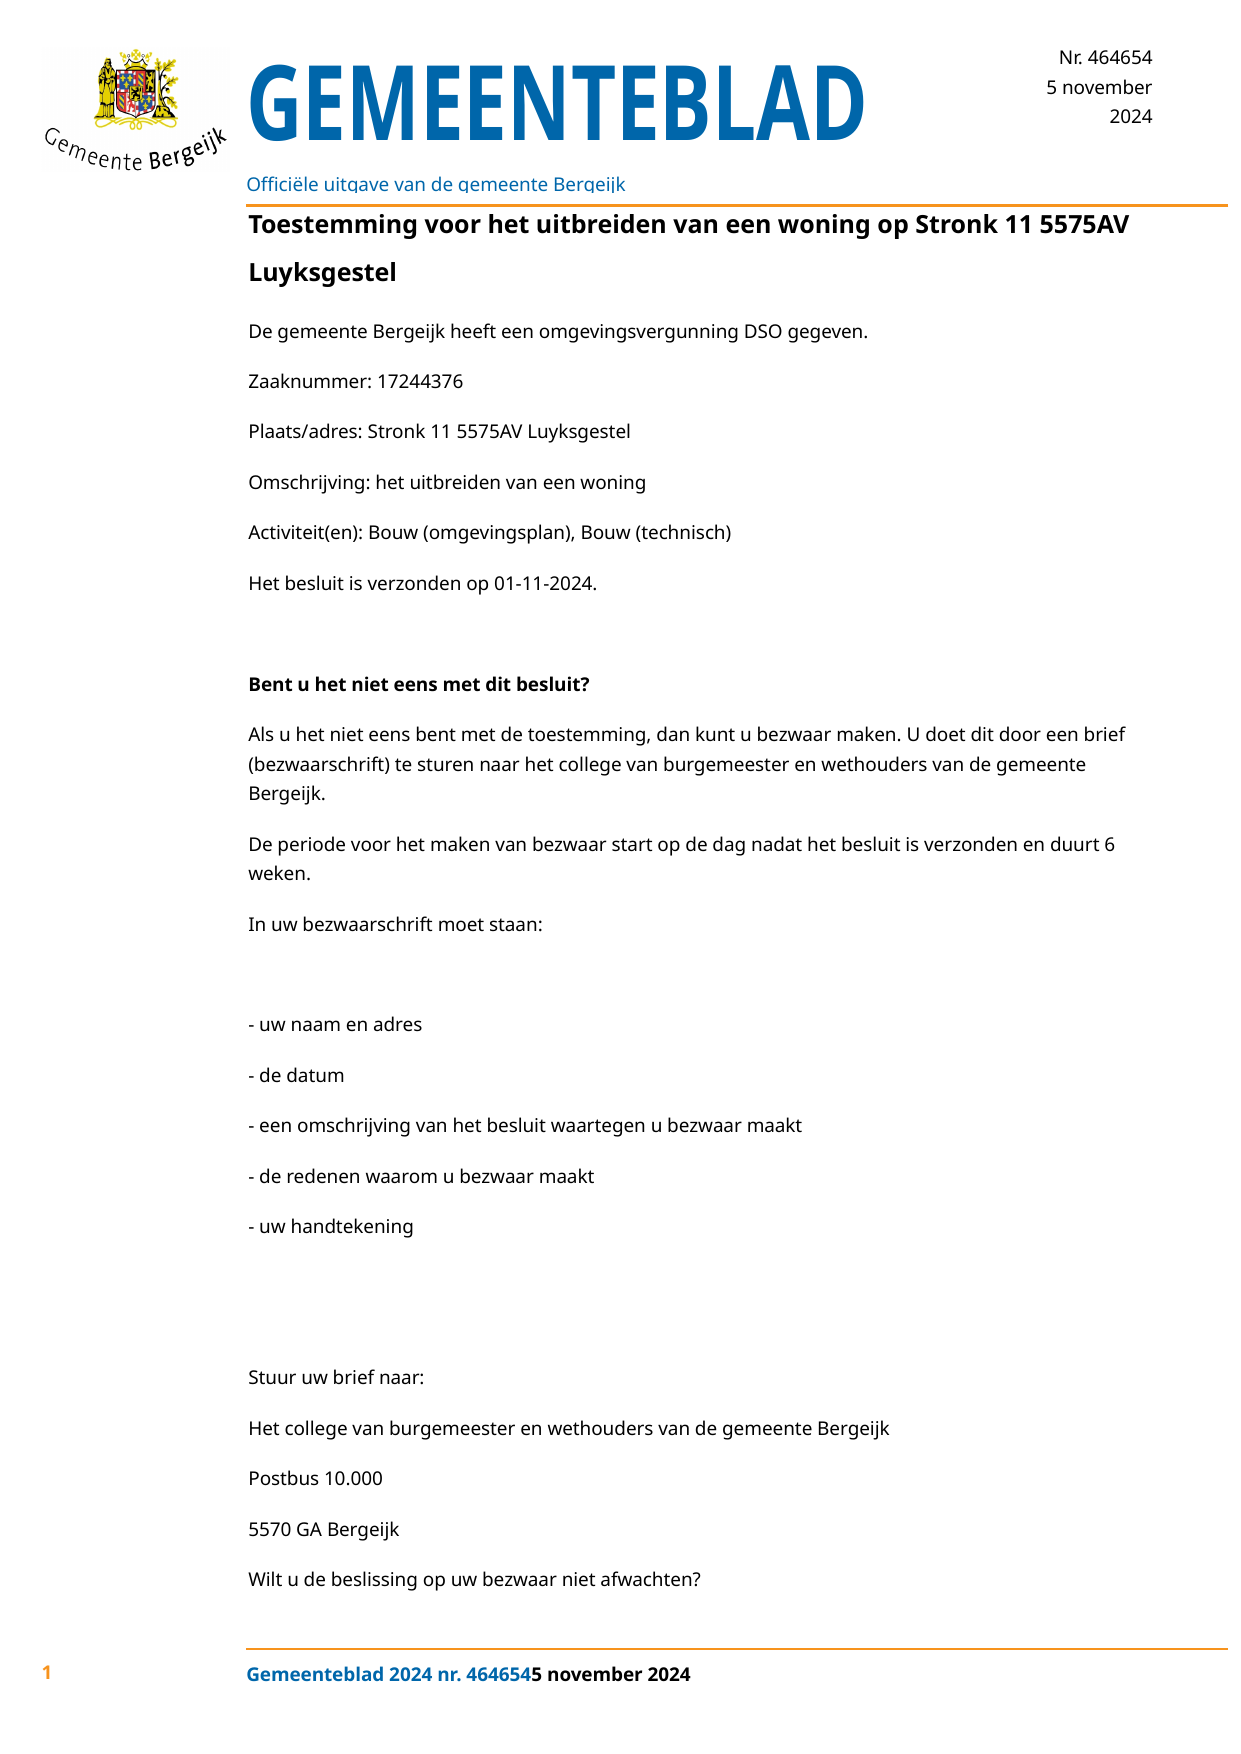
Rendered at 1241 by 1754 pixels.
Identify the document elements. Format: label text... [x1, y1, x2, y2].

text Activiteit(en): Bouw (omgevingsplan), Bouw (technisch) [248, 519, 1152, 545]
text Wilt u de beslissing op uw bezwaar niet afwachten? [248, 1566, 1152, 1592]
text Plaats/adres: Stronk 11 5575AV Luyksgestel [248, 419, 1152, 444]
text In uw bezwaarschrift moet staan: [248, 911, 1152, 937]
text Het besluit is verzonden op 01-11-2024. [248, 570, 1152, 596]
text Zaaknummer: 17244376 [248, 368, 1152, 394]
text Omschrijving: het uitbreiden van een woning [248, 469, 1152, 495]
text Het college van burgemeester en wethouders van de gemeente Bergeijk [248, 1415, 1152, 1441]
text - de datum [248, 1062, 1152, 1088]
text De periode voor het maken van bezwaar start op de dag nadat het besluit is verzonden en duurt 6 weken. [248, 831, 1152, 886]
text - een omschrijving van het besluit waartegen u bezwaar maakt [248, 1112, 1152, 1138]
text 5570 GA Bergeijk [248, 1516, 1152, 1542]
text Stuur uw brief naar: [248, 1364, 1152, 1390]
text De gemeente Bergeijk heeft een omgevingsvergunning DSO gegeven. [248, 318, 1152, 344]
text Als u het niet eens bent met de toestemming, dan kunt u bezwaar maken. U doet dit door een brief (bezwaarschrift) te sturen naar het college van burgemeester en wethouders van de gemeente Bergeijk. [248, 721, 1152, 806]
text Bent u het niet eens met dit besluit? [248, 671, 1152, 697]
text - uw naam en adres [248, 1012, 1152, 1037]
text - de redenen waarom u bezwaar maakt [248, 1163, 1152, 1189]
picture [41, 47, 231, 172]
text Postbus 10.000 [248, 1465, 1152, 1491]
text Toestemming voor het uitbreiden van een woning op Stronk 11 5575AV Luyksgestel [248, 207, 1152, 288]
text - uw handtekening [248, 1213, 1152, 1239]
